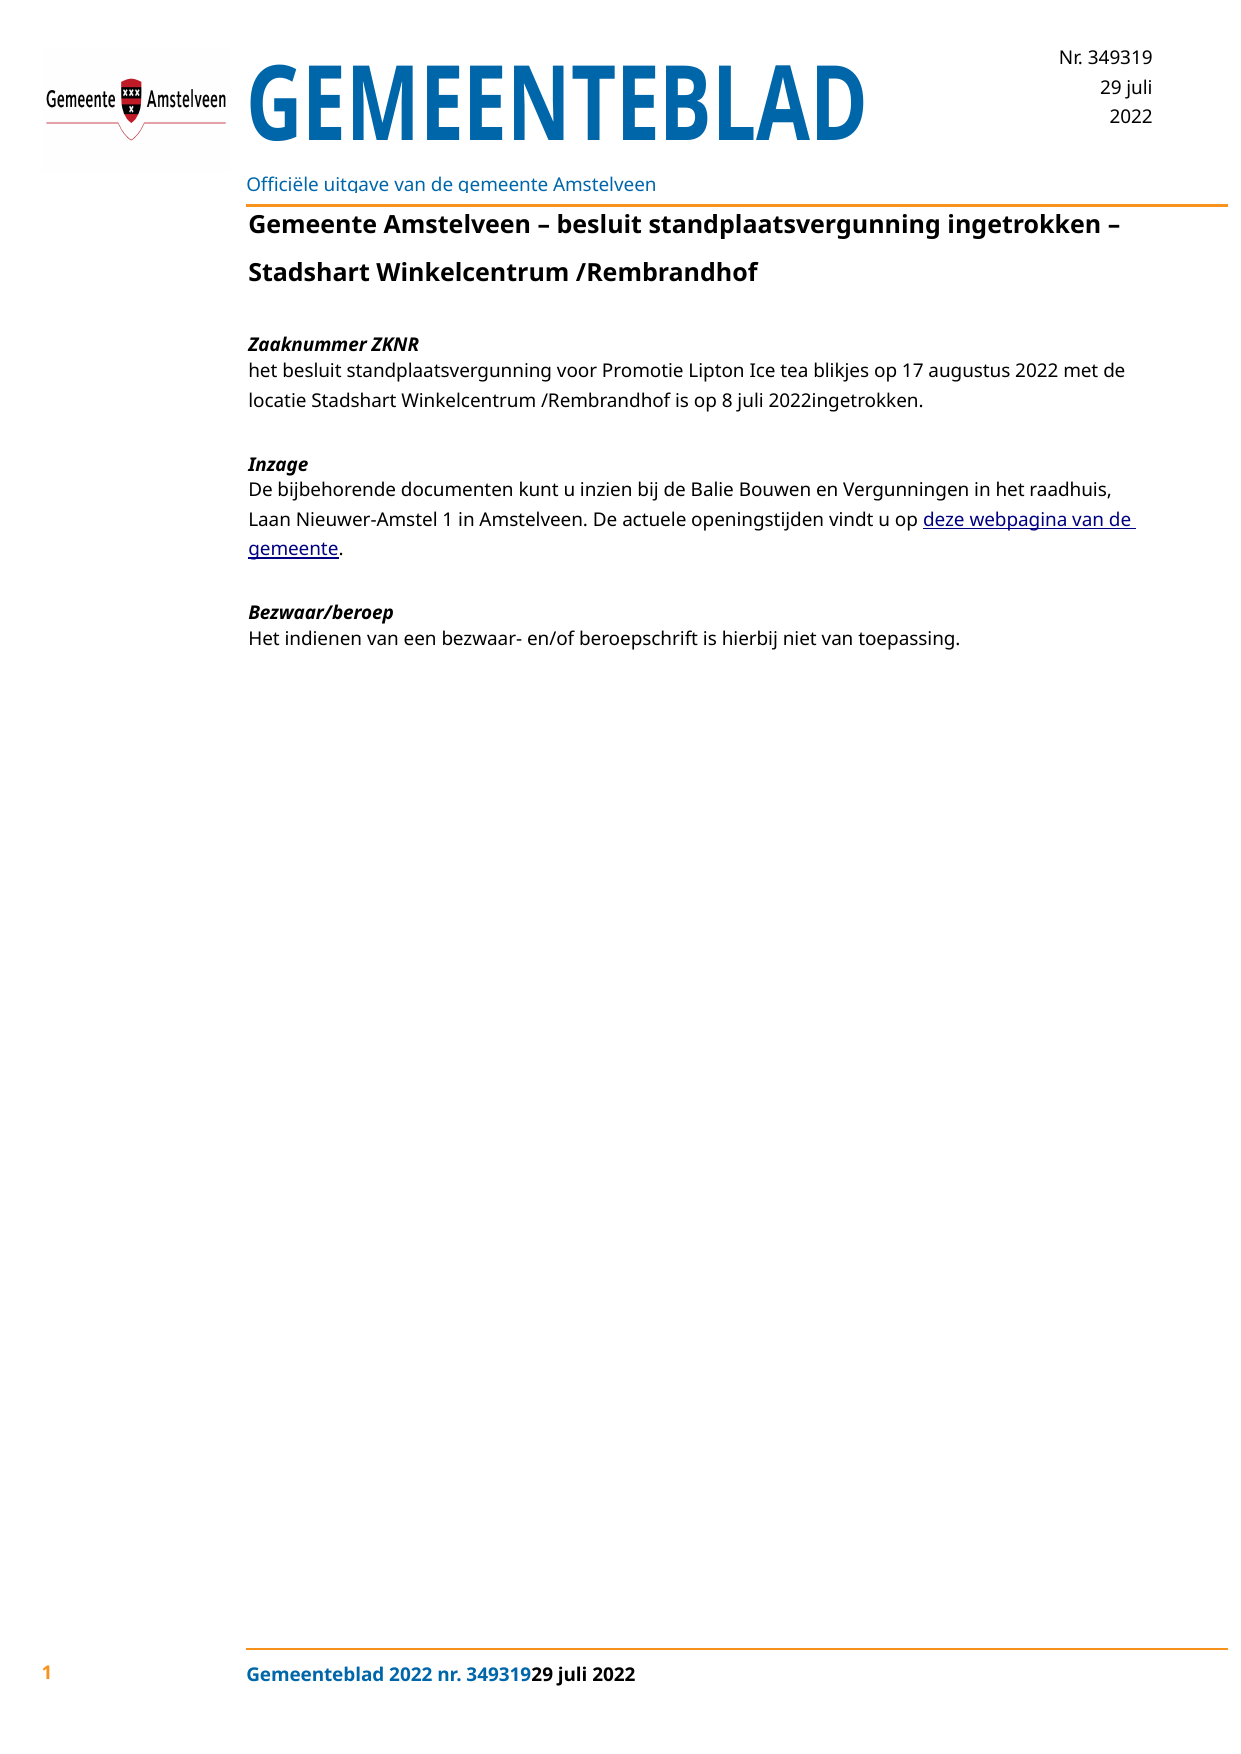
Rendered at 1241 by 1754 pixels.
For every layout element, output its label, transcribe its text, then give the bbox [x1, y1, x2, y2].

text Gemeente Amstelveen – besluit standplaatsvergunning ingetrokken – Stadshart Winkelcentrum /Rembrandhof [248, 207, 1152, 288]
text Bezwaar/beroep [248, 599, 1152, 625]
picture [41, 47, 231, 172]
text Inzage [248, 451, 1152, 476]
text De bijbehorende documenten kunt u inzien bij de Balie Bouwen en Vergunningen in het raadhuis, Laan Nieuwer-Amstel 1 in Amstelveen. De actuele openingstijden vindt u op deze webpagina van de gemeente. [248, 476, 1152, 561]
text Zaaknummer ZKNR [248, 331, 1152, 357]
text het besluit standplaatsvergunning voor Promotie Lipton Ice tea blikjes op 17 augustus 2022 met de locatie Stadshart Winkelcentrum /Rembrandhof is op 8 juli 2022ingetrokken. [248, 357, 1152, 412]
text Het indienen van een bezwaar- en/of beroepschrift is hierbij niet van toepassing. [248, 625, 1152, 651]
